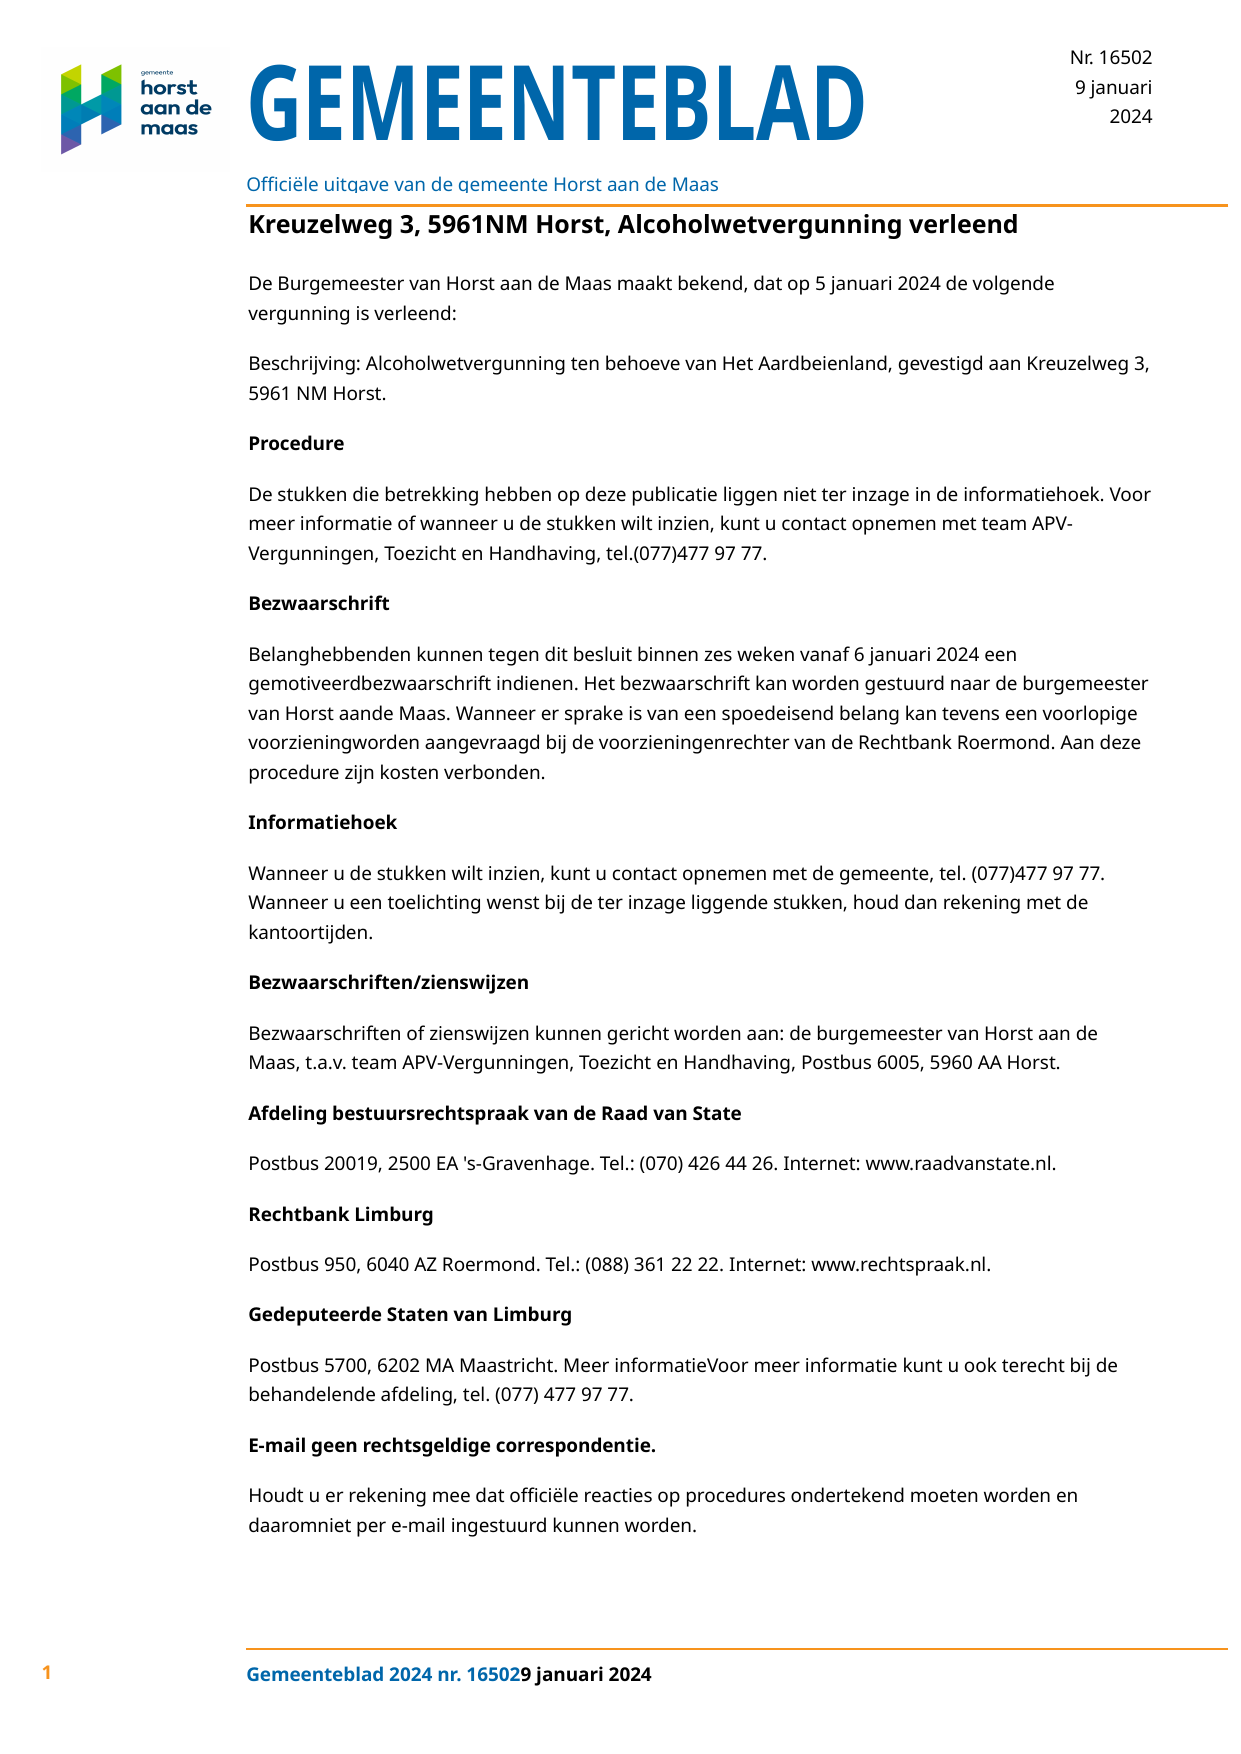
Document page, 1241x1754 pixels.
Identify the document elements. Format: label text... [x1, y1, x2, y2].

text Postbus 950, 6040 AZ Roermond. Tel.: (088) 361 22 22. Internet: www.rechtspraak.nl. [248, 1251, 1152, 1277]
text Beschrijving: Alcoholwetvergunning ten behoeve van Het Aardbeienland, gevestigd aan Kreuzelweg 3, 5961 NM Horst. [248, 350, 1152, 406]
text De Burgemeester van Horst aan de Maas maakt bekend, dat op 5 januari 2024 de volgende vergunning is verleend: [248, 270, 1152, 326]
text Bezwaarschrift [248, 590, 1152, 616]
text Postbus 20019, 2500 EA 's-Gravenhage. Tel.: (070) 426 44 26. Internet: www.raadvanstate.nl. [248, 1150, 1152, 1176]
text Bezwaarschriften of zienswijzen kunnen gericht worden aan: de burgemeester van Horst aan de Maas, t.a.v. team APV-Vergunningen, Toezicht en Handhaving, Postbus 6005, 5960 AA Horst. [248, 1020, 1152, 1075]
text Kreuzelweg 3, 5961NM Horst, Alcoholwetvergunning verleend [248, 207, 1152, 241]
text Informatiehoek [248, 809, 1152, 835]
text Houdt u er rekening mee dat officiële reacties op procedures ondertekend moeten worden en daaromniet per e-mail ingestuurd kunnen worden. [248, 1482, 1152, 1538]
text Bezwaarschriften/zienswijzen [248, 969, 1152, 995]
text Procedure [248, 430, 1152, 456]
picture [41, 47, 231, 172]
text Belanghebbenden kunnen tegen dit besluit binnen zes weken vanaf 6 januari 2024 een gemotiveerdbezwaarschrift indienen. Het bezwaarschrift kan worden gestuurd naar de burgemeester van Horst aande Maas. Wanneer er sprake is van een spoedeisend belang kan tevens een voorlopige voorzieningworden aangevraagd bij de voorzieningenrechter van de Rechtbank Roermond. Aan deze procedure zijn kosten verbonden. [248, 641, 1152, 785]
text Postbus 5700, 6202 MA Maastricht. Meer informatieVoor meer informatie kunt u ook terecht bij de behandelende afdeling, tel. (077) 477 97 77. [248, 1352, 1152, 1407]
text E-mail geen rechtsgeldige correspondentie. [248, 1432, 1152, 1458]
text Wanneer u de stukken wilt inzien, kunt u contact opnemen met de gemeente, tel. (077)477 97 77. Wanneer u een toelichting wenst bij de ter inzage liggende stukken, houd dan rekening met de kantoortijden. [248, 860, 1152, 945]
text Afdeling bestuursrechtspraak van de Raad van State [248, 1100, 1152, 1126]
text De stukken die betrekking hebben op deze publicatie liggen niet ter inzage in de informatiehoek. Voor meer informatie of wanneer u de stukken wilt inzien, kunt u contact opnemen met team APV-Vergunningen, Toezicht en Handhaving, tel.(077)477 97 77. [248, 481, 1152, 566]
text Rechtbank Limburg [248, 1201, 1152, 1226]
text Gedeputeerde Staten van Limburg [248, 1302, 1152, 1327]
